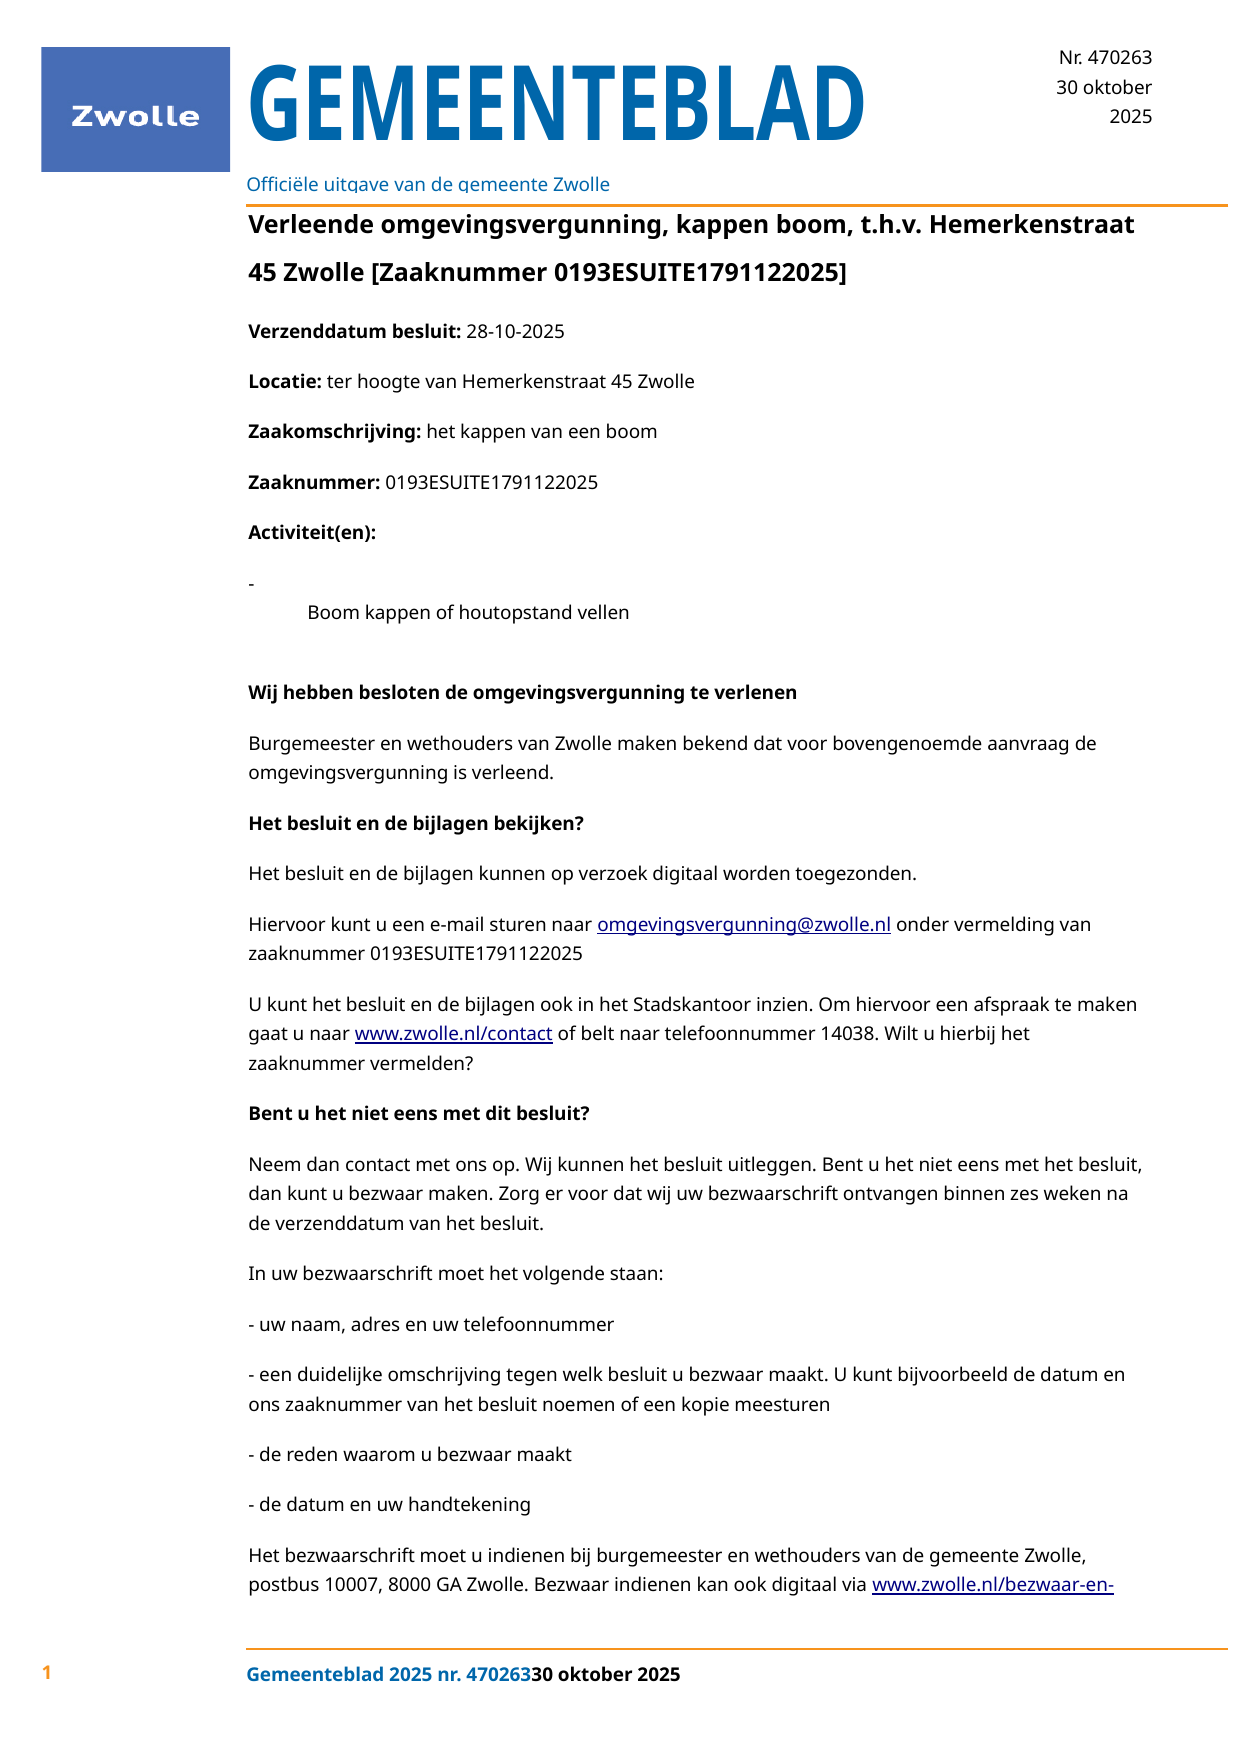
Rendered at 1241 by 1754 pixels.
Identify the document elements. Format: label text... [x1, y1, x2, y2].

text - een duidelijke omschrijving tegen welk besluit u bezwaar maakt. U kunt bijvoorbeeld de datum en ons zaaknummer van het besluit noemen of een kopie meesturen [248, 1361, 1152, 1417]
text Het besluit en de bijlagen kunnen op verzoek digitaal worden toegezonden. [248, 860, 1152, 886]
text - de datum en uw handtekening [248, 1492, 1152, 1517]
picture [41, 47, 231, 172]
text Neem dan contact met ons op. Wij kunnen het besluit uitleggen. Bent u het niet eens met het besluit, dan kunt u bezwaar maken. Zorg er voor dat wij uw bezwaarschrift ontvangen binnen zes weken na de verzenddatum van het besluit. [248, 1151, 1152, 1236]
text Zaaknummer: 0193ESUITE1791122025 [248, 469, 1152, 495]
text Burgemeester en wethouders van Zwolle maken bekend dat voor bovengenoemde aanvraag de omgevingsvergunning is verleend. [248, 730, 1152, 785]
text - de reden waarom u bezwaar maakt [248, 1441, 1152, 1467]
text Bent u het niet eens met dit besluit? [248, 1100, 1152, 1126]
text Verzenddatum besluit: 28-10-2025 [248, 318, 1152, 344]
text - uw naam, adres en uw telefoonnummer [248, 1311, 1152, 1337]
text Het bezwaarschrift moet u indienen bij burgemeester en wethouders van de gemeente Zwolle, postbus 10007, 8000 GA Zwolle. Bezwaar indienen kan ook digitaal via www.zwolle.nl/bezwaar-en- [248, 1542, 1152, 1597]
text U kunt het besluit en de bijlagen ook in het Stadskantoor inzien. Om hiervoor een afspraak te maken gaat u naar www.zwolle.nl/contact of belt naar telefoonnummer 14038. Wilt u hierbij het zaaknummer vermelden? [248, 991, 1152, 1076]
text Het besluit en de bijlagen bekijken? [248, 810, 1152, 836]
text Zaakomschrijving: het kappen van een boom [248, 419, 1152, 444]
text Hiervoor kunt u een e-mail sturen naar omgevingsvergunning@zwolle.nl onder vermelding van zaaknummer 0193ESUITE1791122025 [248, 911, 1152, 966]
list Boom kappen of houtopstand vellen [248, 599, 1152, 625]
text Wij hebben besloten de omgevingsvergunning te verlenen [248, 679, 1152, 705]
text Locatie: ter hoogte van Hemerkenstraat 45 Zwolle [248, 368, 1152, 394]
text In uw bezwaarschrift moet het volgende staan: [248, 1260, 1152, 1286]
text Verleende omgevingsvergunning, kappen boom, t.h.v. Hemerkenstraat 45 Zwolle [Zaaknummer 0193ESUITE1791122025] [248, 207, 1152, 288]
text Activiteit(en): [248, 519, 1152, 545]
